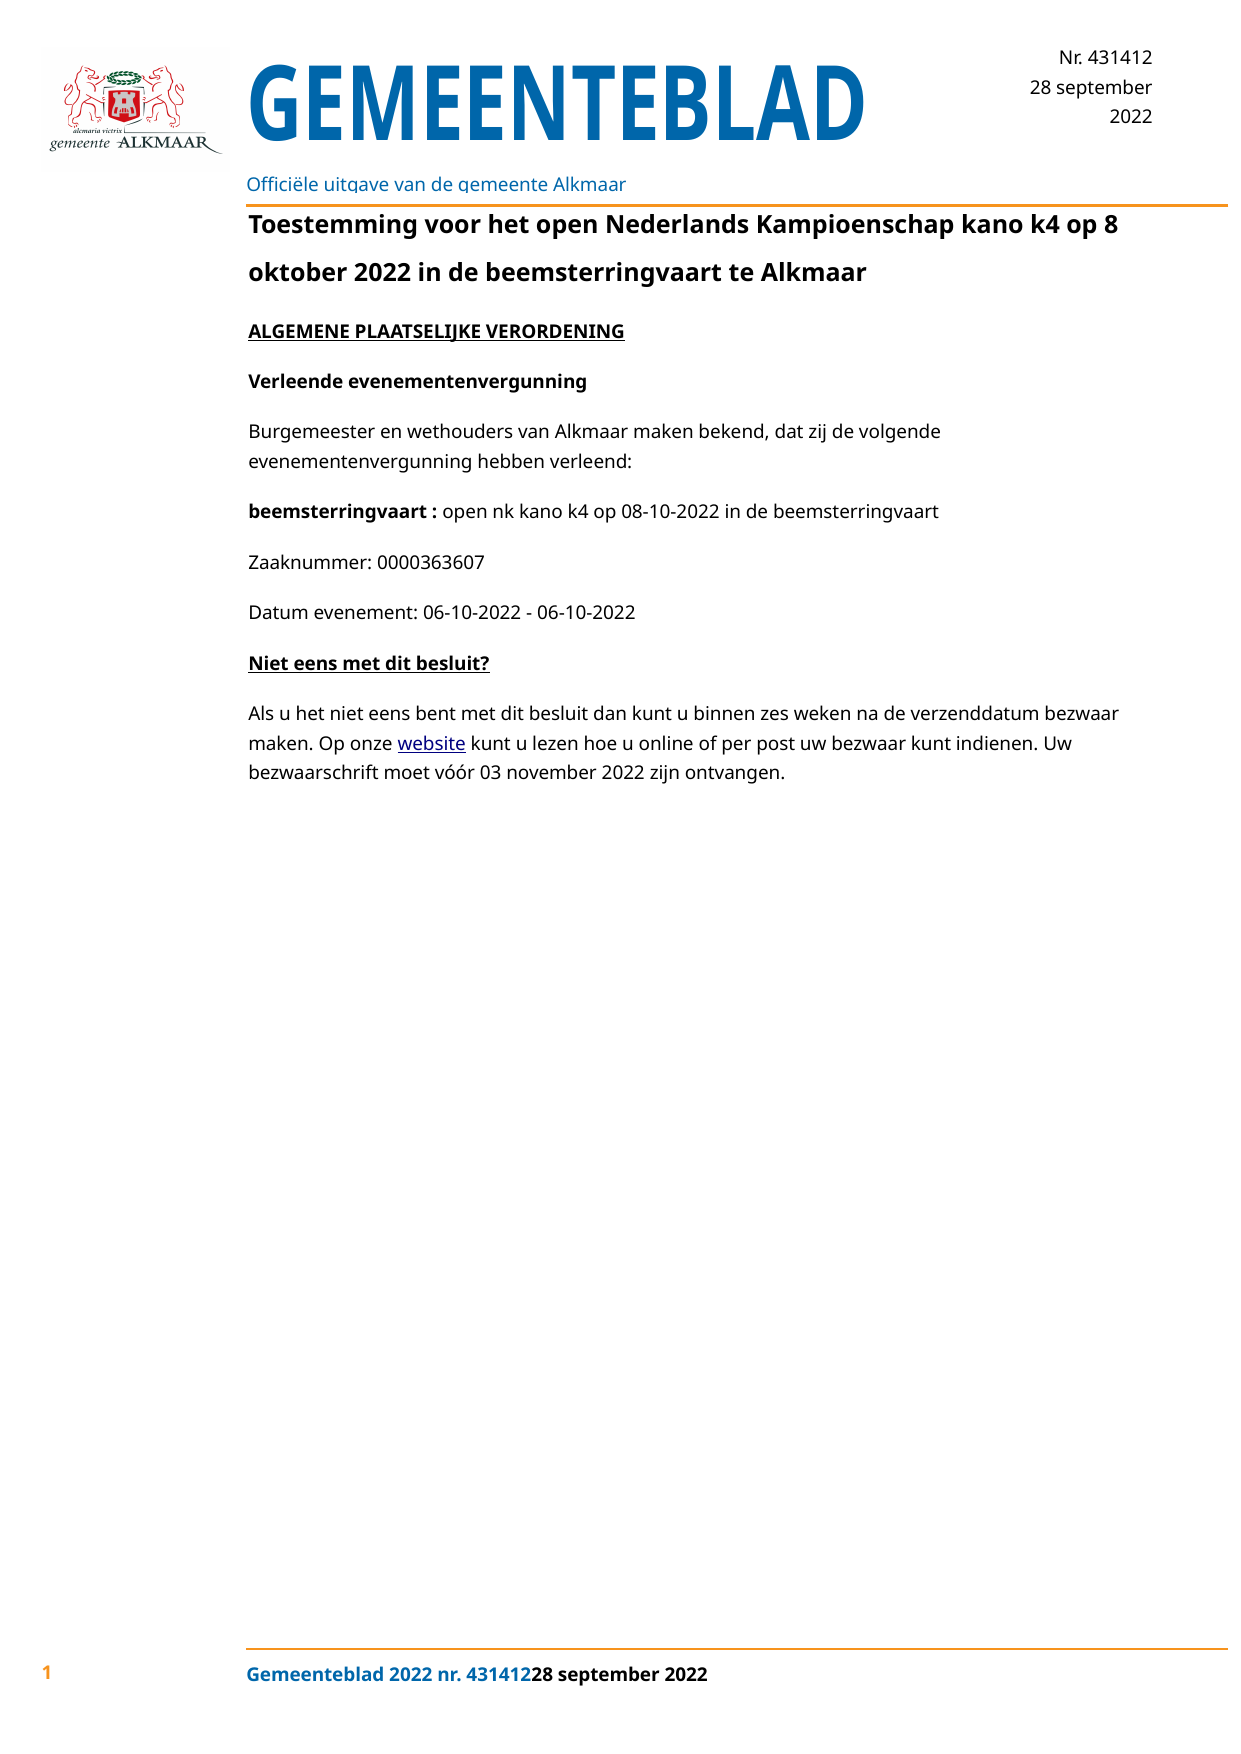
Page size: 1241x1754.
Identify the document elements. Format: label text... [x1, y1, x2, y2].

text Datum evenement: 06-10-2022 - 06-10-2022 [248, 599, 1152, 625]
text Toestemming voor het open Nederlands Kampioenschap kano k4 op 8 oktober 2022 in de beemsterringvaart te Alkmaar [248, 207, 1152, 288]
picture [41, 47, 231, 172]
text ALGEMENE PLAATSELIJKE VERORDENING [248, 318, 1152, 344]
text Zaaknummer: 0000363607 [248, 549, 1152, 575]
text Verleende evenementenvergunning [248, 368, 1152, 394]
text beemsterringvaart : open nk kano k4 op 08-10-2022 in de beemsterringvaart [248, 499, 1152, 524]
text Burgemeester en wethouders van Alkmaar maken bekend, dat zij de volgende evenementenvergunning hebben verleend: [248, 419, 1152, 474]
text Als u het niet eens bent met dit besluit dan kunt u binnen zes weken na de verzenddatum bezwaar maken. Op onze website kunt u lezen hoe u online of per post uw bezwaar kunt indienen. Uw bezwaarschrift moet vóór 03 november 2022 zijn ontvangen. [248, 700, 1152, 785]
text Niet eens met dit besluit? [248, 650, 1152, 676]
